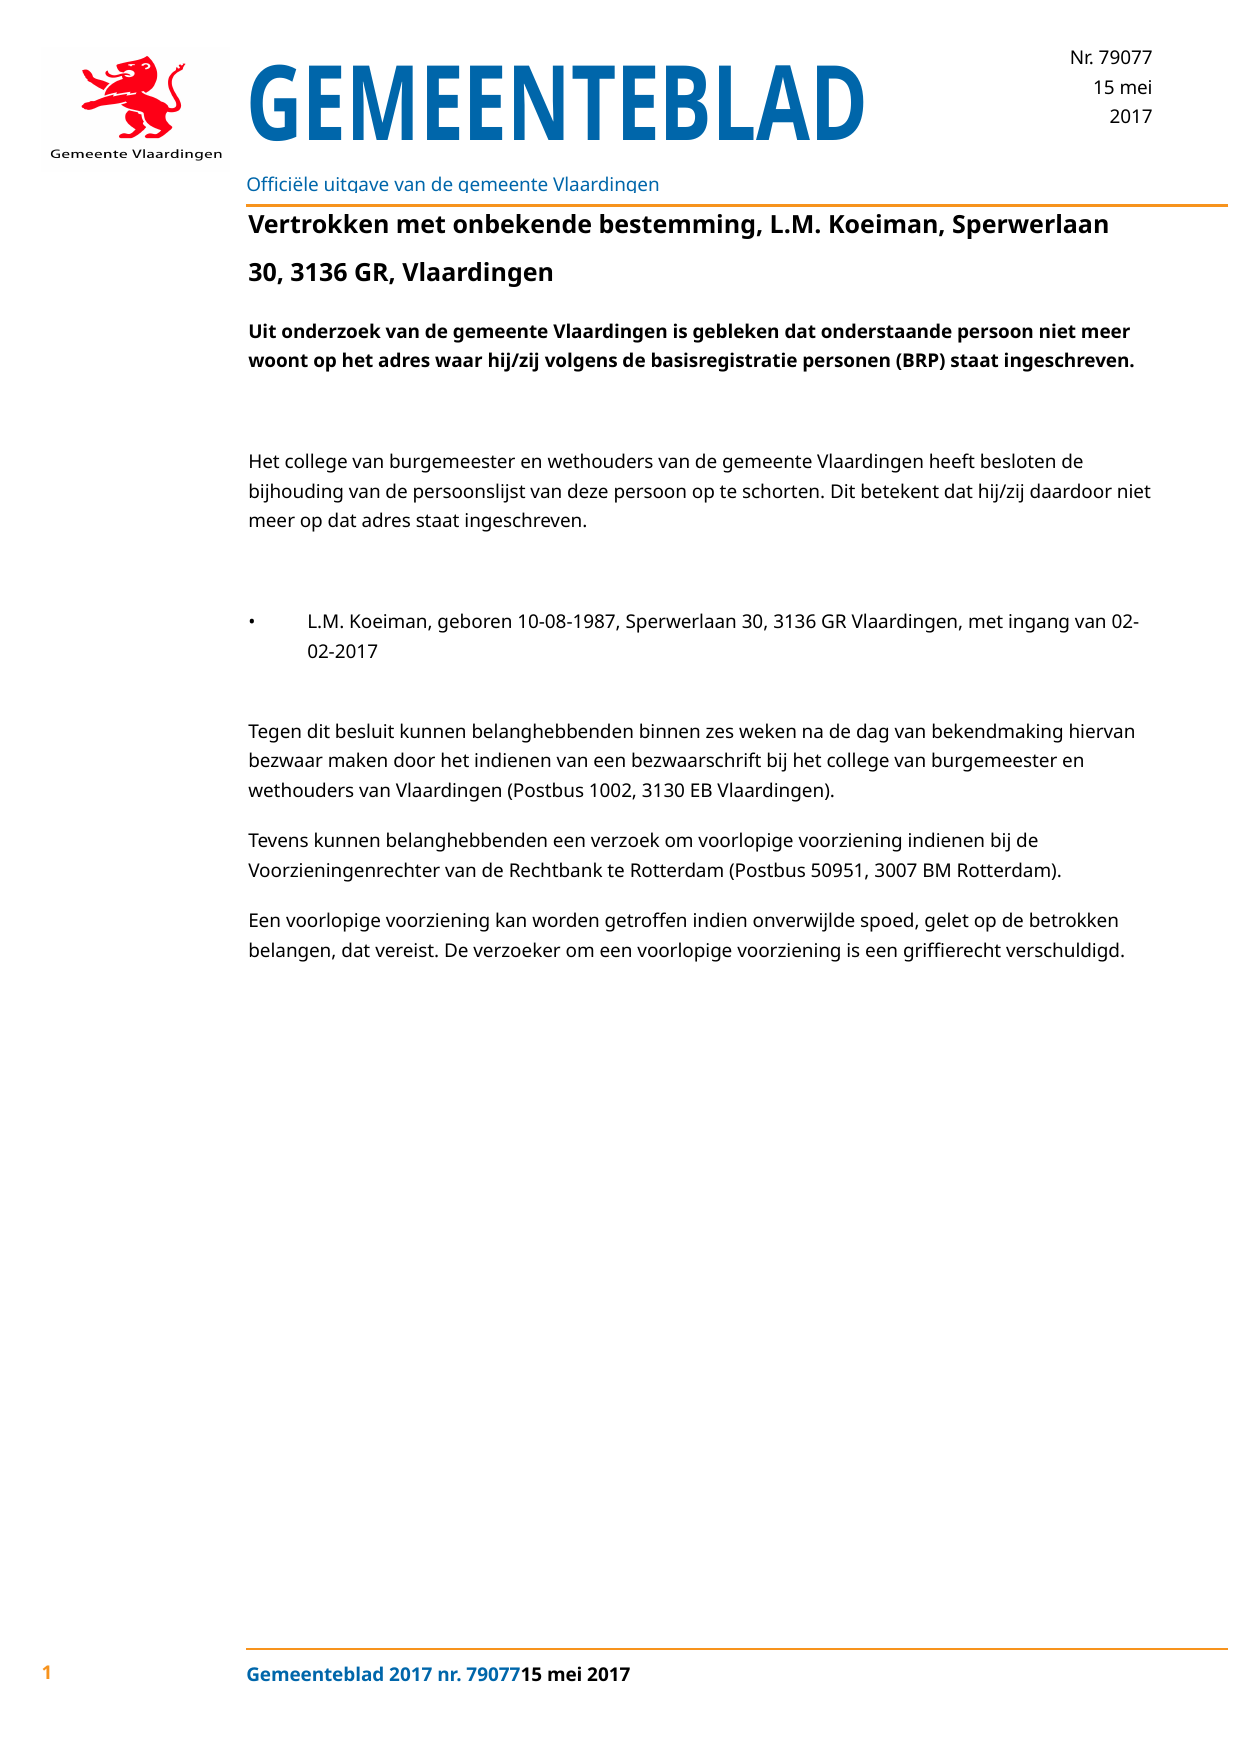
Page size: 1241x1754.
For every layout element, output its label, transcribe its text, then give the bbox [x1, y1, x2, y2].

list L.M. Koeiman, geboren 10-08-1987, Sperwerlaan 30, 3136 GR Vlaardingen, met ingang van 02-02-2017 [248, 608, 1152, 664]
text Tevens kunnen belanghebbenden een verzoek om voorlopige voorziening indienen bij de Voorzieningenrechter van de Rechtbank te Rotterdam (Postbus 50951, 3007 BM Rotterdam). [248, 827, 1152, 883]
text Een voorlopige voorziening kan worden getroffen indien onverwijlde spoed, gelet op de betrokken belangen, dat vereist. De verzoeker om een voorlopige voorziening is een griffierecht verschuldigd. [248, 907, 1152, 963]
text Het college van burgemeester en wethouders van de gemeente Vlaardingen heeft besloten de bijhouding van de persoonslijst van deze persoon op te schorten. Dit betekent dat hij/zij daardoor niet meer op dat adres staat ingeschreven. [248, 448, 1152, 533]
picture [41, 47, 231, 172]
text Uit onderzoek van de gemeente Vlaardingen is gebleken dat onderstaande persoon niet meer woont op het adres waar hij/zij volgens de basisregistratie personen (BRP) staat ingeschreven. [248, 318, 1152, 373]
text Tegen dit besluit kunnen belanghebbenden binnen zes weken na de dag van bekendmaking hiervan bezwaar maken door het indienen van een bezwaarschrift bij het college van burgemeester en wethouders van Vlaardingen (Postbus 1002, 3130 EB Vlaardingen). [248, 718, 1152, 803]
text Vertrokken met onbekende bestemming, L.M. Koeiman, Sperwerlaan 30, 3136 GR, Vlaardingen [248, 207, 1152, 288]
